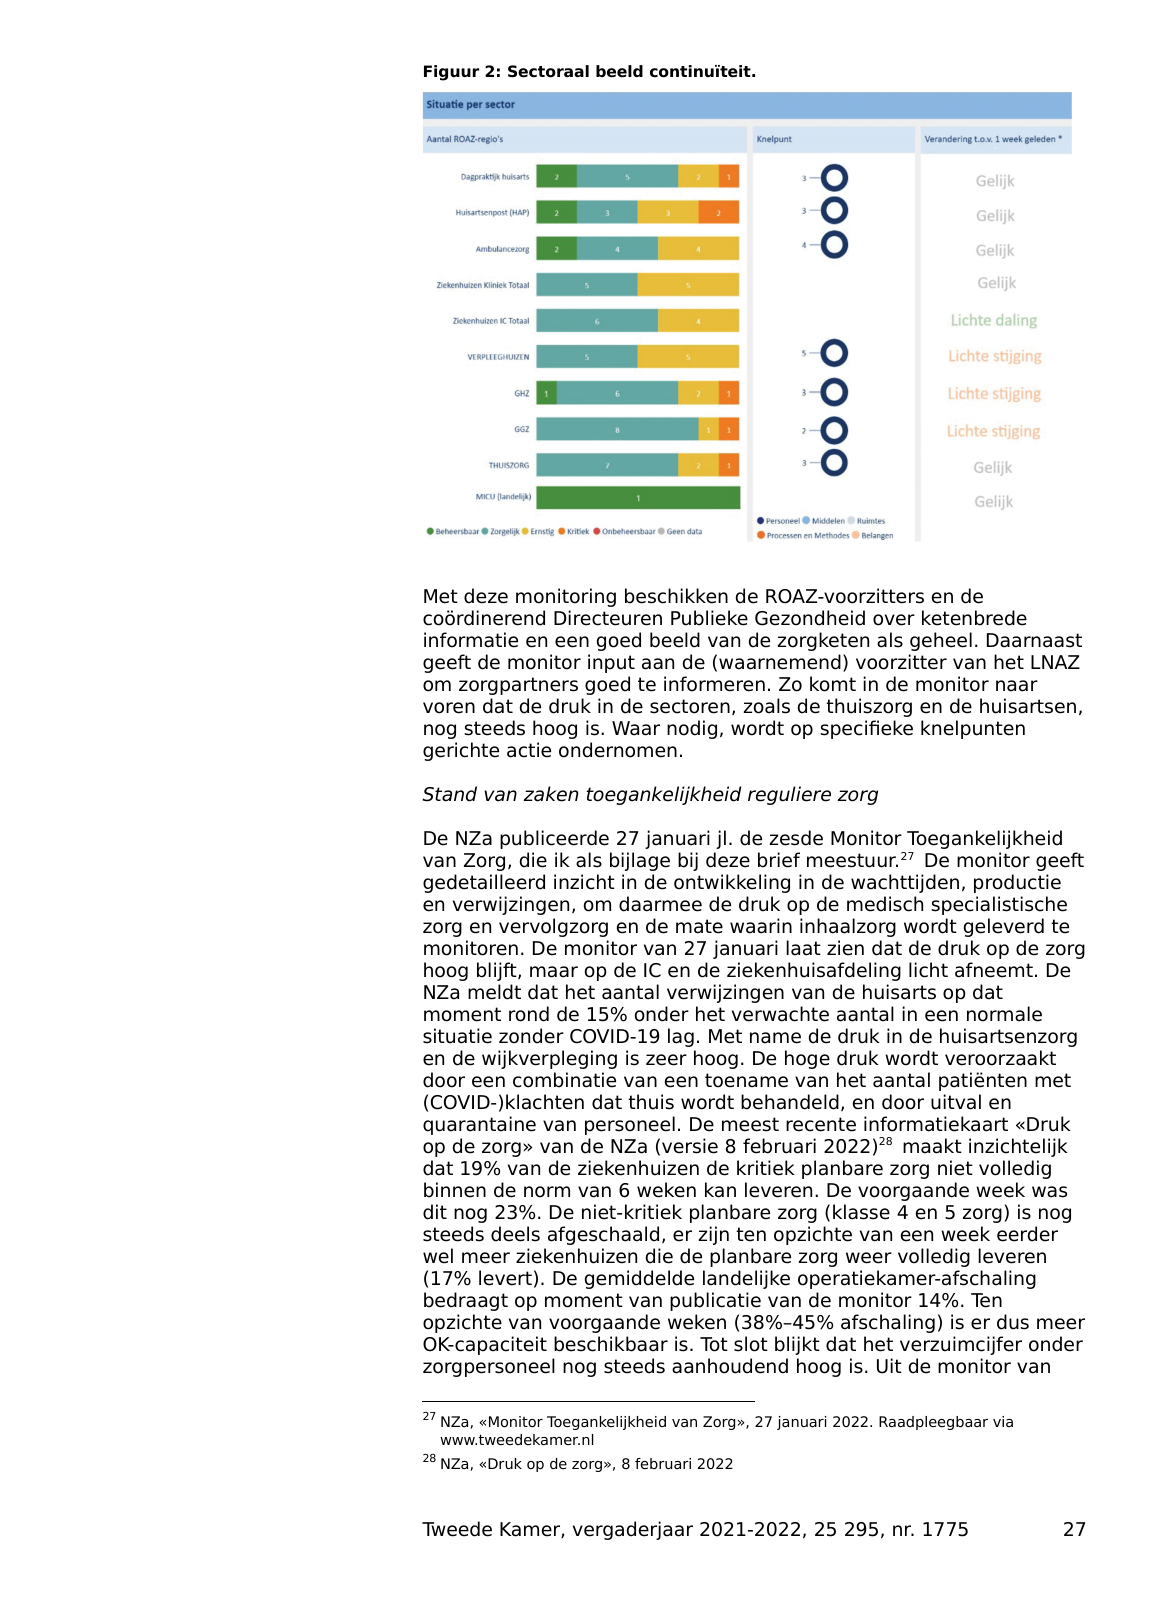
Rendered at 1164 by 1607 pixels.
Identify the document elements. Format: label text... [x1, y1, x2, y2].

text Met deze monitoring beschikken de ROAZ-voorzitters en de coördinerend Directeuren Publieke Gezondheid over ketenbrede informatie en een goed beeld van de zorgketen als geheel. Daarnaast geeft de monitor input aan de (waarnemend) voorzitter van het LNAZ om zorgpartners goed te informeren. Zo komt in de monitor naar voren dat de druk in de sectoren, zoals de thuiszorg en de huisartsen, nog steeds hoog is. Waar nodig, wordt op specifieke knelpunten gerichte actie ondernomen. [422, 586, 1087, 762]
text NZa, «Monitor Toegankelijkheid van Zorg», 27 januari 2022. Raadpleegbaar via www.tweedekamer.nl [422, 1410, 1087, 1449]
text De NZa publiceerde 27 januari jl. de zesde Monitor Toegankelijkheid van Zorg, die ik als bijlage bij deze brief meestuur. De monitor geeft gedetailleerd inzicht in de ontwikkeling in de wachttijden, productie en verwijzingen, om daarmee de druk op de medisch specialistische zorg en vervolgzorg en de mate waarin inhaalzorg wordt geleverd te monitoren. De monitor van 27 januari laat zien dat de druk op de zorg hoog blijft, maar op de IC en de ziekenhuisafdeling licht afneemt. De NZa meldt dat het aantal verwijzingen van de huisarts op dat moment rond de 15% onder het verwachte aantal in een normale situatie zonder COVID-19 lag. Met name de druk in de huisartsenzorg en de wijkverpleging is zeer hoog. De hoge druk wordt veroorzaakt door een combinatie van een toename van het aantal patiënten met (COVID-)klachten dat thuis wordt behandeld, en door uitval en quarantaine van personeel. De meest recente informatiekaart «Druk op de zorg» van de NZa (versie 8 februari 2022) maakt inzichtelijk dat 19% van de ziekenhuizen de kritiek planbare zorg niet volledig binnen de norm van 6 weken kan leveren. De voorgaande week was dit nog 23%. De niet-kritiek planbare zorg (klasse 4 en 5 zorg) is nog steeds deels afgeschaald, er zijn ten opzichte van een week eerder wel meer ziekenhuizen die de planbare zorg weer volledig leveren (17% levert). De gemiddelde landelijke operatiekamer-afschaling bedraagt op moment van publicatie van de monitor 14%. Ten opzichte van voorgaande weken (38%–45% afschaling) is er dus meer OK-capaciteit beschikbaar is. Tot slot blijkt dat het verzuimcijfer onder zorgpersoneel nog steeds aanhoudend hoog is. Uit de monitor van [422, 828, 1087, 1377]
text NZa, «Druk op de zorg», 8 februari 2022 [422, 1452, 1087, 1474]
text Figuur 2: Sectoraal beeld continuïteit. [422, 63, 1072, 81]
subtitle Stand van zaken toegankelijkheid reguliere zorg [422, 784, 1087, 806]
picture [422, 92, 1072, 542]
